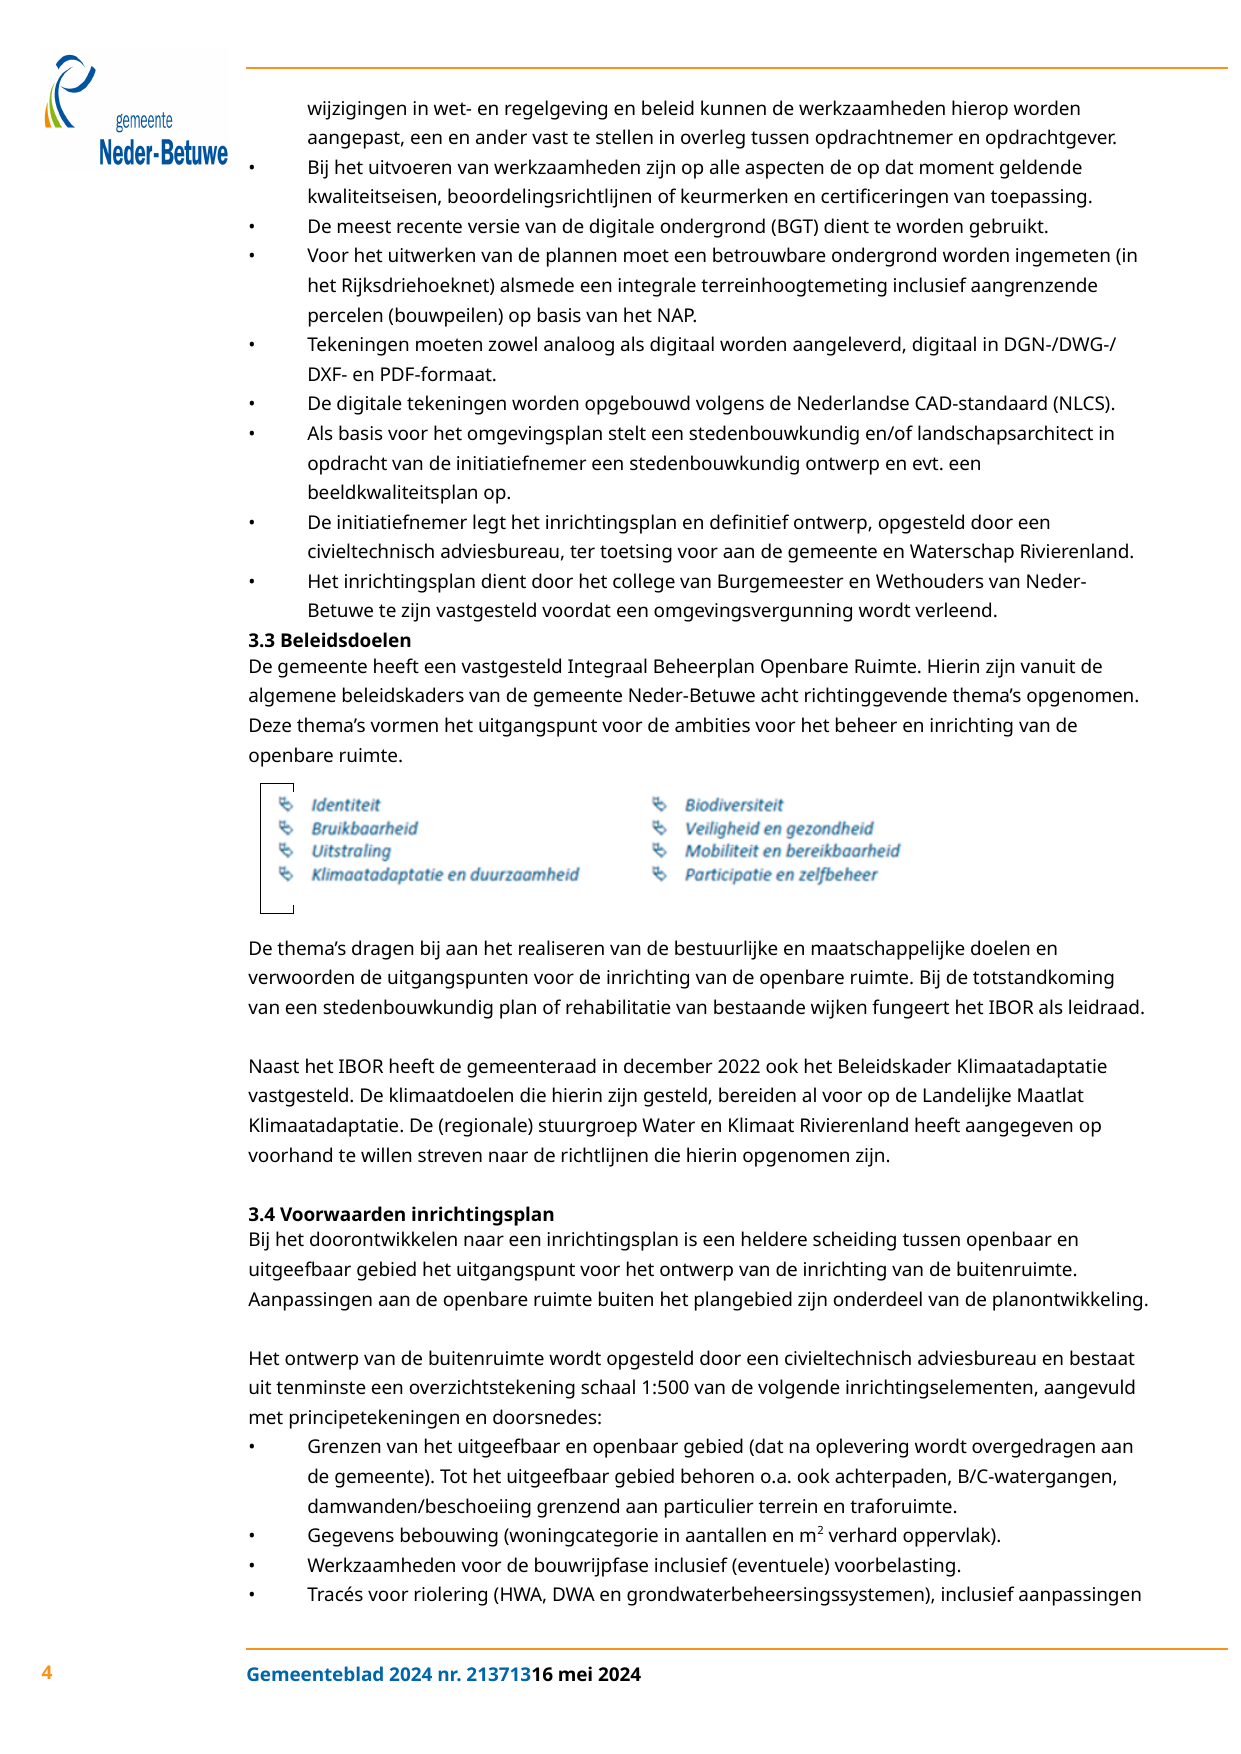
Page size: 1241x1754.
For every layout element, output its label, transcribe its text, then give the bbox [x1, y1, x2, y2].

list Tracés voor riolering (HWA, DWA en grondwaterbeheersingssystemen), inclusief aanpassingen [248, 1582, 1152, 1607]
list Werkzaamheden voor de bouwrijpfase inclusief (eventuele) voorbelasting. [248, 1552, 1152, 1578]
text De gemeente heeft een vastgesteld Integraal Beheerplan Openbare Ruimte. Hierin zijn vanuit de algemene beleidskaders van de gemeente Neder-Betuwe acht richtinggevende thema’s opgenomen. Deze thema’s vormen het uitgangspunt voor de ambities voor het beheer en inrichting van de openbare ruimte. [248, 653, 1152, 767]
list Voor het uitwerken van de plannen moet een betrouwbare ondergrond worden ingemeten (in het Rijksdriehoeknet) alsmede een integrale terreinhoogtemeting inclusief aangrenzende percelen (bouwpeilen) op basis van het NAP. [248, 243, 1152, 328]
list De meest recente versie van de digitale ondergrond (BGT) dient te worden gebruikt. [248, 213, 1152, 239]
list De initiatiefnemer legt het inrichtingsplan en definitief ontwerp, opgesteld door een civieltechnisch adviesbureau, ter toetsing voor aan de gemeente en Waterschap Rivierenland. [248, 509, 1152, 564]
text Naast het IBOR heeft de gemeenteraad in december 2022 ook het Beleidskader Klimaatadaptatie vastgesteld. De klimaatdoelen die hierin zijn gesteld, bereiden al voor op de Landelijke Maatlat Klimaatadaptatie. De (regionale) stuurgroep Water en Klimaat Rivierenland heeft aangegeven op voorhand te willen streven naar de richtlijnen die hierin opgenomen zijn. [248, 1053, 1152, 1167]
text Bij het doorontwikkelen naar een inrichtingsplan is een heldere scheiding tussen openbaar en uitgeefbaar gebied het uitgangspunt voor het ontwerp van de inrichting van de buitenruimte. Aanpassingen aan de openbare ruimte buiten het plangebied zijn onderdeel van de planontwikkeling. [248, 1227, 1152, 1312]
list Tekeningen moeten zowel analoog als digitaal worden aangeleverd, digitaal in DGN-/DWG-/ DXF- en PDF-formaat. [248, 331, 1152, 387]
text 3.4 Voorwaarden inrichtingsplan [248, 1201, 1152, 1227]
text De thema’s dragen bij aan het realiseren van de bestuurlijke en maatschappelijke doelen en verwoorden de uitgangspunten voor de inrichting van de openbare ruimte. Bij de totstandkoming van een stedenbouwkundig plan of rehabilitatie van bestaande wijken fungeert het IBOR als leidraad. [248, 935, 1152, 1019]
picture [268, 792, 913, 905]
picture [41, 47, 231, 172]
list Bij het uitvoeren van werkzaamheden zijn op alle aspecten de op dat moment geldende kwaliteitseisen, beoordelingsrichtlijnen of keurmerken en certificeringen van toepassing. [248, 154, 1152, 209]
list Het inrichtingsplan dient door het college van Burgemeester en Wethouders van Neder-Betuwe te zijn vastgesteld voordat een omgevingsvergunning wordt verleend. [248, 568, 1152, 623]
text 3.3 Beleidsdoelen [248, 627, 1152, 653]
list Als basis voor het omgevingsplan stelt een stedenbouwkundig en/of landschapsarchitect in opdracht van de initiatiefnemer een stedenbouwkundig ontwerp en evt. een beeldkwaliteitsplan op. [248, 420, 1152, 505]
text Het ontwerp van de buitenruimte wordt opgesteld door een civieltechnisch adviesbureau en bestaat uit tenminste een overzichtstekening schaal 1:500 van de volgende inrichtingselementen, aangevuld met principetekeningen en doorsnedes: [248, 1345, 1152, 1430]
list Grenzen van het uitgeefbaar en openbaar gebied (dat na oplevering wordt overgedragen aan de gemeente). Tot het uitgeefbaar gebied behoren o.a. ook achterpaden, B/C-watergangen, damwanden/beschoeiing grenzend aan particulier terrein en traforuimte. [248, 1434, 1152, 1519]
list Gegevens bebouwing (woningcategorie in aantallen en m2 verhard oppervlak). [248, 1522, 1152, 1548]
list De digitale tekeningen worden opgebouwd volgens de Nederlandse CAD-standaard (NLCS). [248, 391, 1152, 416]
list wijzigingen in wet- en regelgeving en beleid kunnen de werkzaamheden hierop worden aangepast, een en ander vast te stellen in overleg tussen opdrachtnemer en opdrachtgever. [248, 95, 1152, 150]
